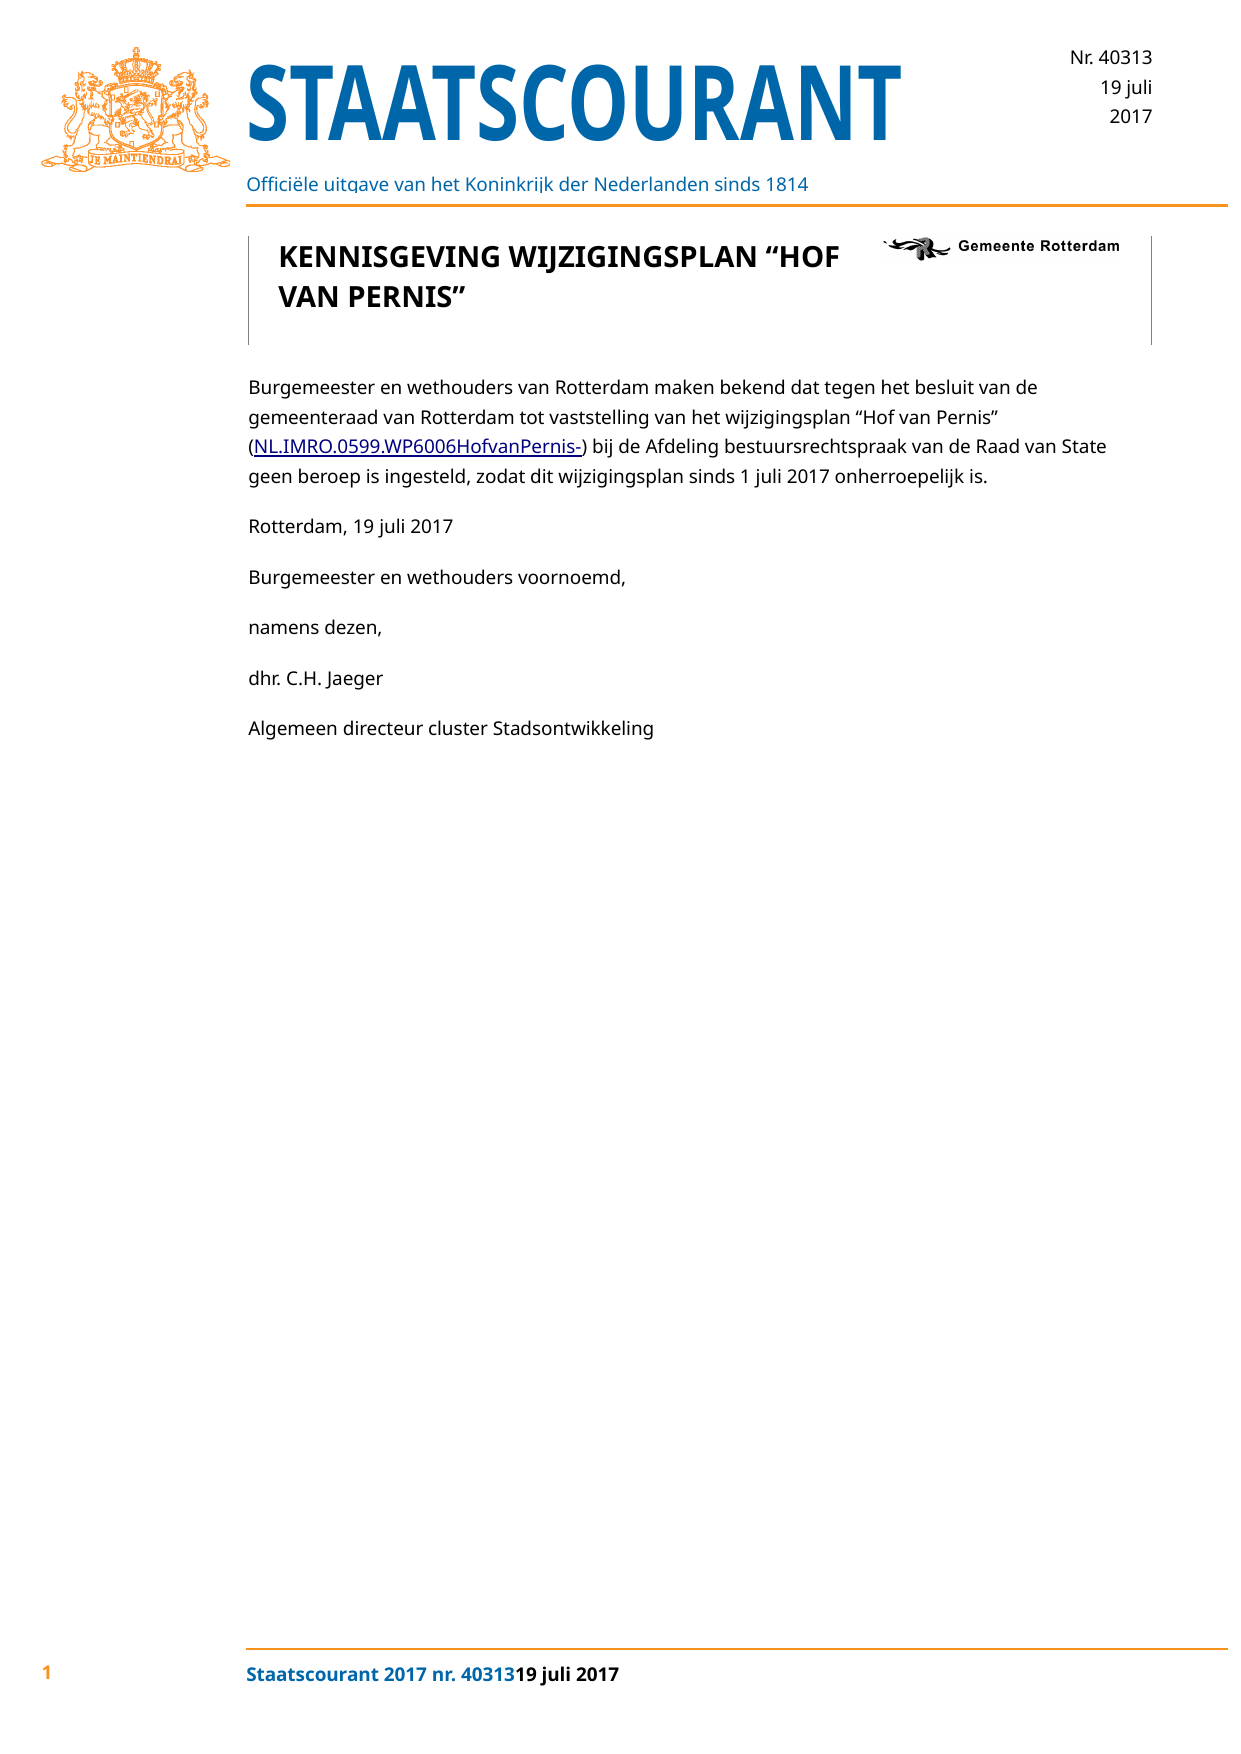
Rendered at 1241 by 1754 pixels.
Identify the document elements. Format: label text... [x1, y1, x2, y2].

text namens dezen, [248, 614, 1152, 640]
picture [882, 236, 1119, 261]
table_header [850, 236, 1151, 345]
text dhr. C.H. Jaeger [248, 665, 1152, 690]
text Burgemeester en wethouders van Rotterdam maken bekend dat tegen het besluit van de gemeenteraad van Rotterdam tot vaststelling van het wijzigingsplan “Hof van Pernis” (NL.IMRO.0599.WP6006HofvanPernis-) bij de Afdeling bestuursrechtspraak van de Raad van State geen beroep is ingesteld, zodat dit wijzigingsplan sinds 1 juli 2017 onherroepelijk is. [248, 374, 1152, 489]
text Algemeen directeur cluster Stadsontwikkeling [248, 715, 1152, 741]
table_header KENNISGEVING WIJZIGINGSPLAN “HOF VAN PERNIS” [249, 236, 850, 345]
text Rotterdam, 19 juli 2017 [248, 513, 1152, 539]
text Burgemeester en wethouders voornoemd, [248, 564, 1152, 589]
picture [41, 47, 231, 172]
